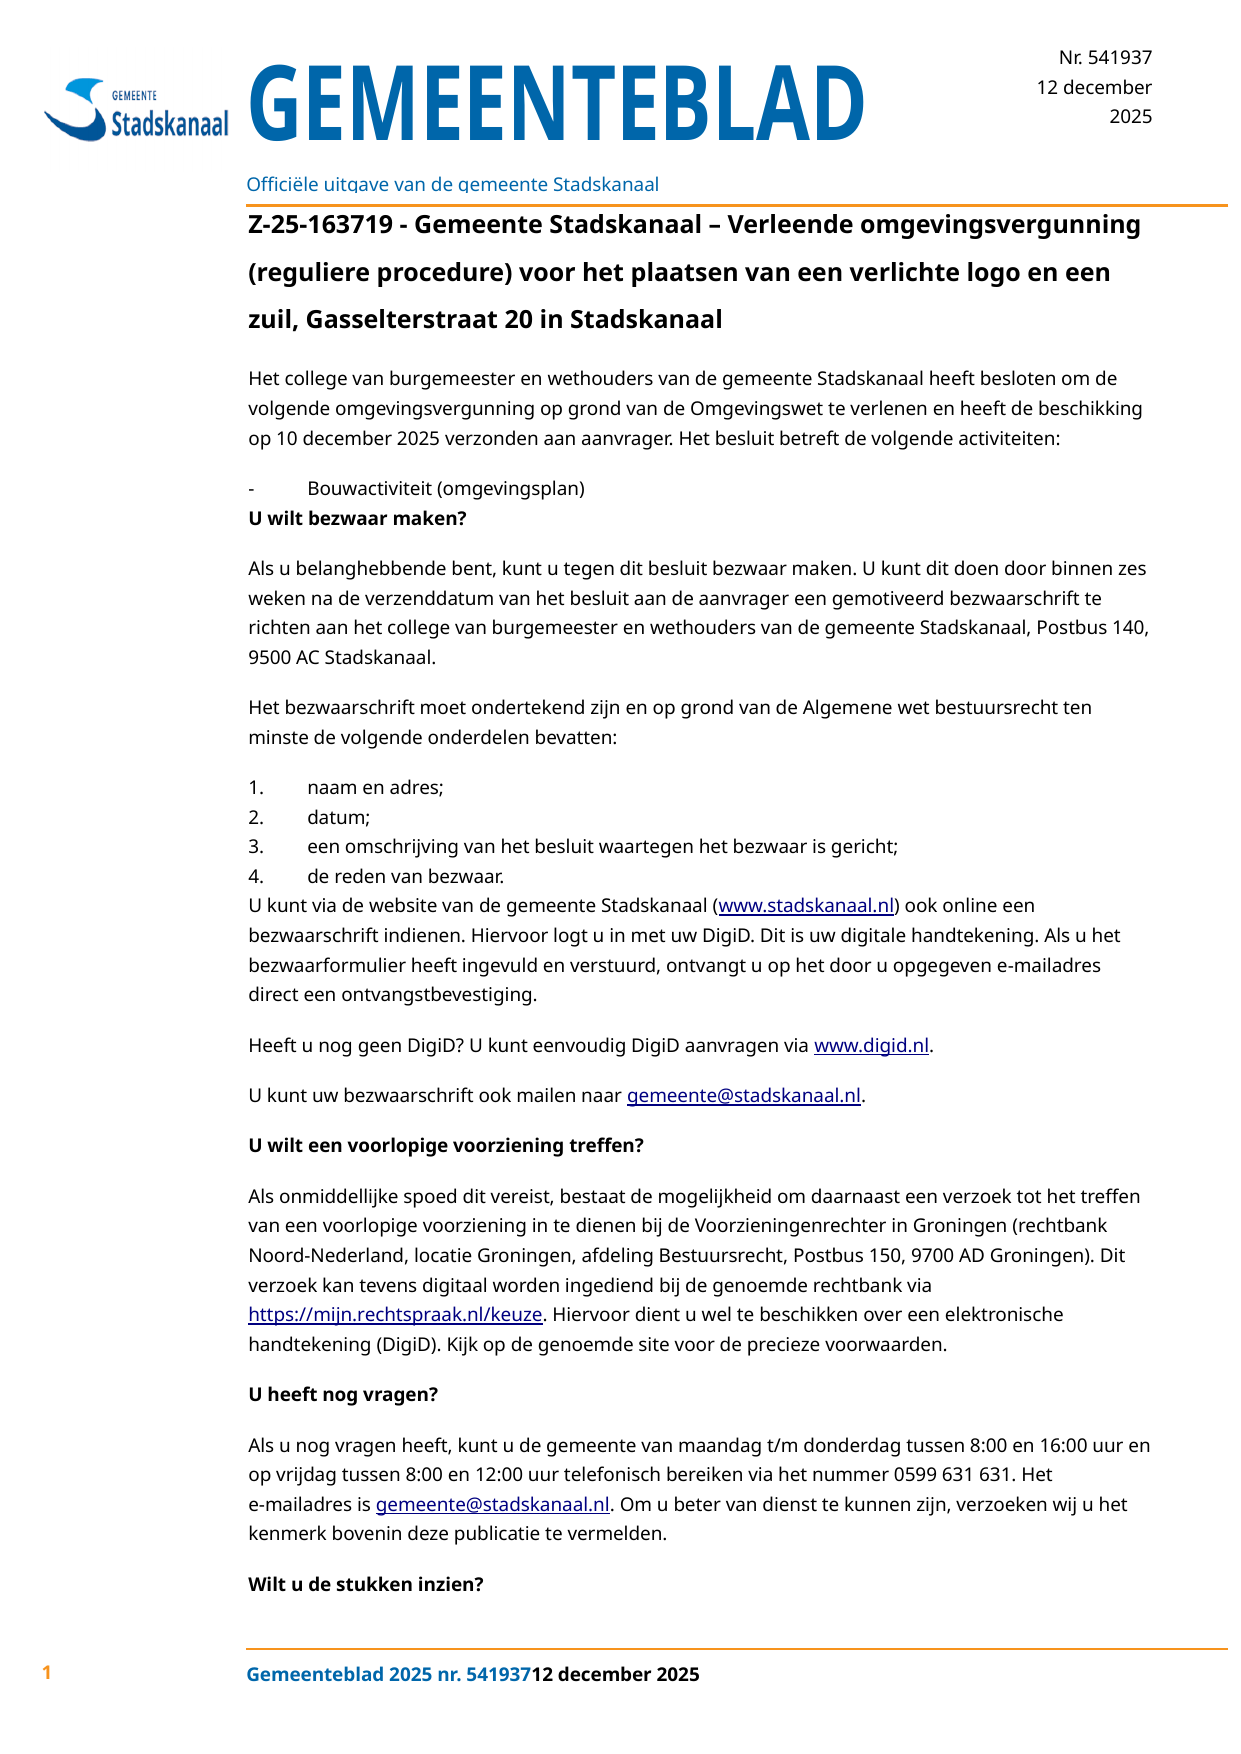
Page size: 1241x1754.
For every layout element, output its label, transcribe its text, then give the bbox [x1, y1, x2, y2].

list een omschrijving van het besluit waartegen het bezwaar is gericht; [248, 833, 1152, 859]
list datum; [248, 804, 1152, 829]
picture [41, 47, 231, 172]
text Als u belanghebbende bent, kunt u tegen dit besluit bezwaar maken. U kunt dit doen door binnen zes weken na de verzenddatum van het besluit aan de aanvrager een gemotiveerd bezwaarschrift te richten aan het college van burgemeester en wethouders van de gemeente Stadskanaal, Postbus 140, 9500 AC Stadskanaal. [248, 555, 1152, 669]
text U wilt een voorlopige voorziening treffen? [248, 1133, 1152, 1158]
text U kunt uw bezwaarschrift ook mailen naar gemeente@stadskanaal.nl. [248, 1082, 1152, 1108]
text Heeft u nog geen DigiD? U kunt eenvoudig DigiD aanvragen via www.digid.nl. [248, 1032, 1152, 1057]
list de reden van bezwaar. [248, 863, 1152, 889]
list naam en adres; [248, 774, 1152, 800]
text Als onmiddellijke spoed dit vereist, bestaat de mogelijkheid om daarnaast een verzoek tot het treffen van een voorlopige voorziening in te dienen bij de Voorzieningenrechter in Groningen (rechtbank Noord-Nederland, locatie Groningen, afdeling Bestuursrecht, Postbus 150, 9700 AD Groningen). Dit verzoek kan tevens digitaal worden ingediend bij de genoemde rechtbank via https://mijn.rechtspraak.nl/keuze. Hiervoor dient u wel te beschikken over een elektronische handtekening (DigiD). Kijk op de genoemde site voor de precieze voorwaarden. [248, 1183, 1152, 1357]
text U kunt via de website van de gemeente Stadskanaal (www.stadskanaal.nl) ook online een bezwaarschrift indienen. Hiervoor logt u in met uw DigiD. Dit is uw digitale handtekening. Als u het bezwaarformulier heeft ingevuld en verstuurd, ontvangt u op het door u opgegeven e‑mailadres direct een ontvangstbevestiging. [248, 893, 1152, 1007]
text Het college van burgemeester en wethouders van de gemeente Stadskanaal heeft besloten om de volgende omgevingsvergunning op grond van de Omgevingswet te verlenen en heeft de beschikking op 10 december 2025 verzonden aan aanvrager. Het besluit betreft de volgende activiteiten: [248, 366, 1152, 450]
text U heeft nog vragen? [248, 1381, 1152, 1407]
text Wilt u de stukken inzien? [248, 1571, 1152, 1597]
text Het bezwaarschrift moet ondertekend zijn en op grond van de Algemene wet bestuursrecht ten minste de volgende onderdelen bevatten: [248, 694, 1152, 749]
list Bouwactiviteit (omgevingsplan) [248, 475, 1152, 501]
text Als u nog vragen heeft, kunt u de gemeente van maandag t/m donderdag tussen 8:00 en 16:00 uur en op vrijdag tussen 8:00 en 12:00 uur telefonisch bereiken via het nummer 0599 631 631. Het e‑mailadres is gemeente@stadskanaal.nl. Om u beter van dienst te kunnen zijn, verzoeken wij u het kenmerk bovenin deze publicatie te vermelden. [248, 1432, 1152, 1546]
text Z-25-163719 - Gemeente Stadskanaal – Verleende omgevingsvergunning (reguliere procedure) voor het plaatsen van een verlichte logo en een zuil, Gasselterstraat 20 in Stadskanaal [248, 207, 1152, 336]
text U wilt bezwaar maken? [248, 505, 1152, 530]
